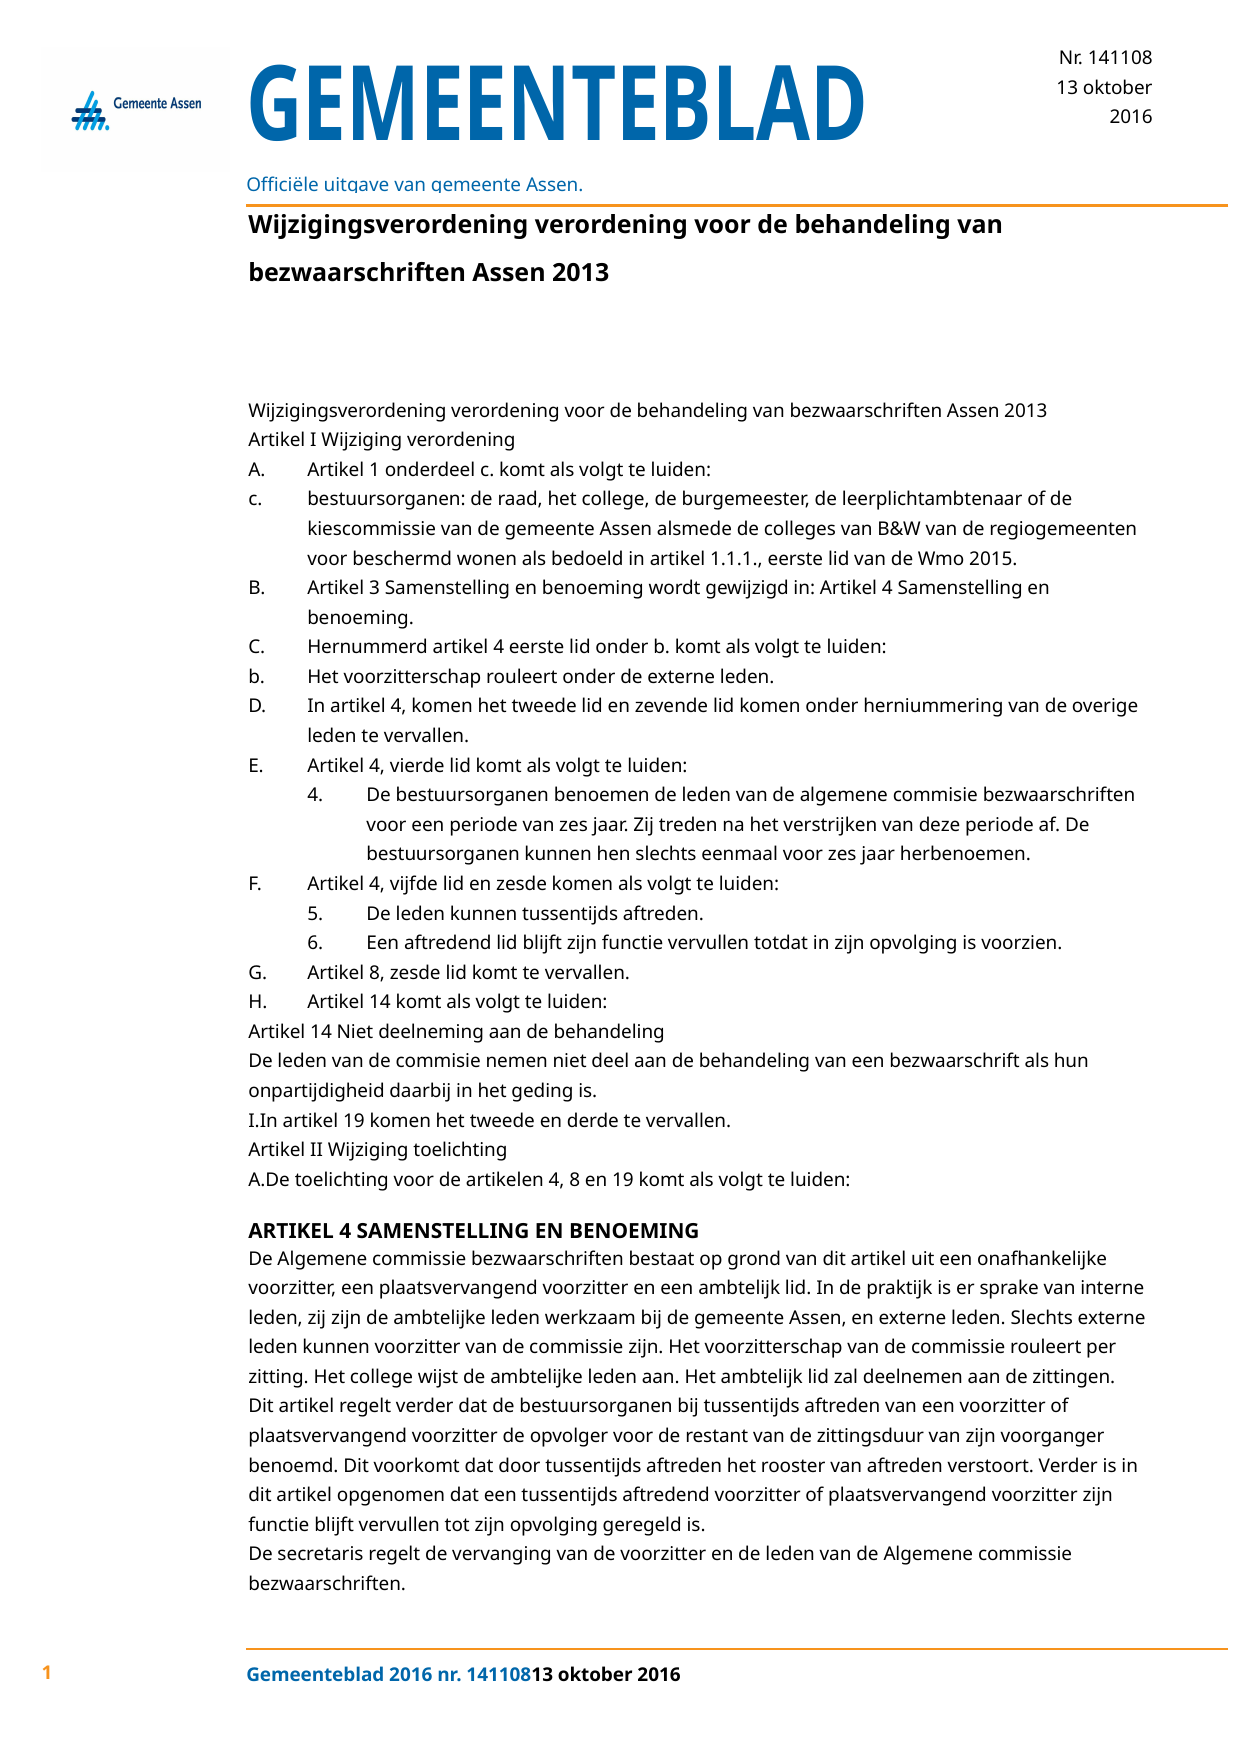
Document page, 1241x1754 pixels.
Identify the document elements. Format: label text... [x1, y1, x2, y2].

text De leden van de commisie nemen niet deel aan de behandeling van een bezwaarschrift als hun onpartijdigheid daarbij in het geding is. [248, 1048, 1152, 1103]
text De Algemene commissie bezwaarschriften bestaat op grond van dit artikel uit een onafhankelijke voorzitter, een plaatsvervangend voorzitter en een ambtelijk lid. In de praktijk is er sprake van interne leden, zij zijn de ambtelijke leden werkzaam bij de gemeente Assen, en externe leden. Slechts externe leden kunnen voorzitter van de commissie zijn. Het voorzitterschap van de commissie rouleert per zitting. Het college wijst de ambtelijke leden aan. Het ambtelijk lid zal deelnemen aan de zittingen. [248, 1245, 1152, 1389]
text I.In artikel 19 komen het tweede en derde te vervallen. [248, 1107, 1152, 1132]
text ARTIKEL 4 SAMENSTELLING EN BENOEMING [248, 1216, 1152, 1245]
list Artikel 14 komt als volgt te luiden: [248, 988, 1152, 1014]
text A.De toelichting voor de artikelen 4, 8 en 19 komt als volgt te luiden: [248, 1166, 1152, 1192]
text Artikel I Wijziging verordening [248, 426, 1152, 452]
list Artikel 1 onderdeel c. komt als volgt te luiden: [248, 456, 1152, 482]
list Artikel 3 Samenstelling en benoeming wordt gewijzigd in: Artikel 4 Samenstelling en benoeming. [248, 574, 1152, 629]
text Artikel 14 Niet deelneming aan de behandeling [248, 1018, 1152, 1044]
list De leden kunnen tussentijds aftreden. [307, 900, 1152, 925]
text Wijzigingsverordening verordening voor de behandeling van bezwaarschriften Assen 2013 [248, 397, 1152, 422]
text Artikel II Wijziging toelichting [248, 1136, 1152, 1162]
text De secretaris regelt de vervanging van de voorzitter en de leden van de Algemene commissie bezwaarschriften. [248, 1541, 1152, 1596]
list Artikel 4, vijfde lid en zesde komen als volgt te luiden: [248, 870, 1152, 896]
text Wijzigingsverordening verordening voor de behandeling van bezwaarschriften Assen 2013 [248, 207, 1152, 288]
list Artikel 4, vierde lid komt als volgt te luiden: [248, 752, 1152, 777]
list bestuursorganen: de raad, het college, de burgemeester, de leerplichtambtenaar of de kiescommissie van de gemeente Assen alsmede de colleges van B&W van de regiogemeenten voor beschermd wonen als bedoeld in artikel 1.1.1., eerste lid van de Wmo 2015. [248, 486, 1152, 570]
list Hernummerd artikel 4 eerste lid onder b. komt als volgt te luiden: [248, 633, 1152, 659]
text Dit artikel regelt verder dat de bestuursorganen bij tussentijds aftreden van een voorzitter of plaatsvervangend voorzitter de opvolger voor de restant van de zittingsduur van zijn voorganger benoemd. Dit voorkomt dat door tussentijds aftreden het rooster van aftreden verstoort. Verder is in dit artikel opgenomen dat een tussentijds aftredend voorzitter of plaatsvervangend voorzitter zijn functie blijft vervullen tot zijn opvolging geregeld is. [248, 1393, 1152, 1537]
picture [41, 47, 231, 172]
list Een aftredend lid blijft zijn functie vervullen totdat in zijn opvolging is voorzien. [307, 929, 1152, 955]
list De bestuursorganen benoemen de leden van de algemene commisie bezwaarschriften voor een periode van zes jaar. Zij treden na het verstrijken van deze periode af. De bestuursorganen kunnen hen slechts eenmaal voor zes jaar herbenoemen. [307, 781, 1152, 866]
list Het voorzitterschap rouleert onder de externe leden. [248, 663, 1152, 689]
list Artikel 8, zesde lid komt te vervallen. [248, 959, 1152, 984]
list In artikel 4, komen het tweede lid en zevende lid komen onder herniummering van de overige leden te vervallen. [248, 693, 1152, 748]
